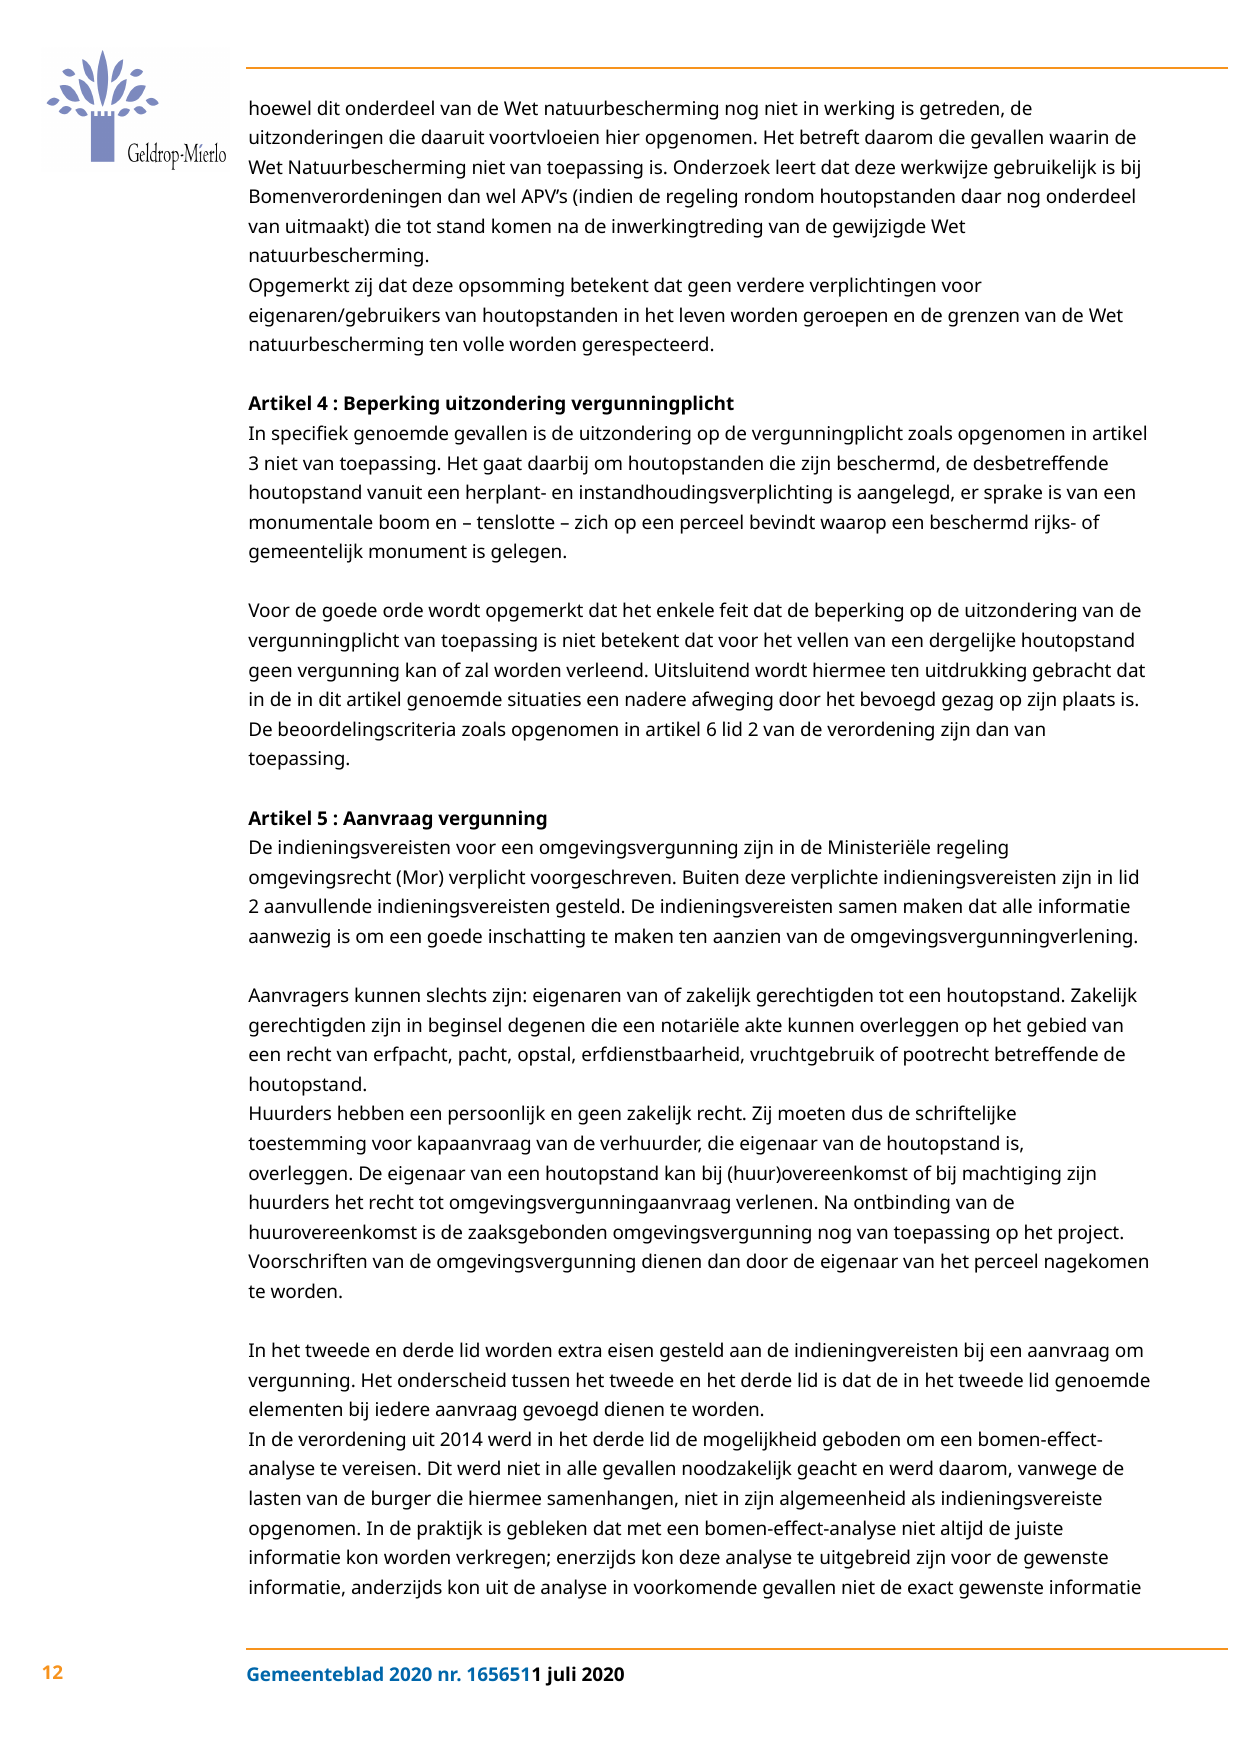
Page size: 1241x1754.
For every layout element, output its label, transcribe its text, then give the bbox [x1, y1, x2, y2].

text In specifiek genoemde gevallen is de uitzondering op de vergunningplicht zoals opgenomen in artikel 3 niet van toepassing. Het gaat daarbij om houtopstanden die zijn beschermd, de desbetreffende houtopstand vanuit een herplant- en instandhoudingsverplichting is aangelegd, er sprake is van een monumentale boom en – tenslotte – zich op een perceel bevindt waarop een beschermd rijks- of gemeentelijk monument is gelegen. [248, 420, 1152, 564]
text Opgemerkt zij dat deze opsomming betekent dat geen verdere verplichtingen voor eigenaren/gebruikers van houtopstanden in het leven worden geroepen en de grenzen van de Wet natuurbescherming ten volle worden gerespecteerd. [248, 272, 1152, 357]
text toestemming voor kapaanvraag van de verhuurder, die eigenaar van de houtopstand is, [248, 1130, 1152, 1156]
text Huurders hebben een persoonlijk en geen zakelijk recht. Zij moeten dus de schriftelijke [248, 1101, 1152, 1126]
text overleggen. De eigenaar van een houtopstand kan bij (huur)overeenkomst of bij machtiging zijn huurders het recht tot omgevingsvergunningaanvraag verlenen. Na ontbinding van de huurovereenkomst is de zaaksgebonden omgevingsvergunning nog van toepassing op het project. Voorschriften van de omgevingsvergunning dienen dan door de eigenaar van het perceel nagekomen te worden. [248, 1160, 1152, 1304]
text hoewel dit onderdeel van de Wet natuurbescherming nog niet in werking is getreden, de uitzonderingen die daaruit voortvloeien hier opgenomen. Het betreft daarom die gevallen waarin de Wet Natuurbescherming niet van toepassing is. Onderzoek leert dat deze werkwijze gebruikelijk is bij Bomenverordeningen dan wel APV’s (indien de regeling rondom houtopstanden daar nog onderdeel van uitmaakt) die tot stand komen na de inwerkingtreding van de gewijzigde Wet natuurbescherming. [248, 95, 1152, 268]
text Voor de goede orde wordt opgemerkt dat het enkele feit dat de beperking op de uitzondering van de vergunningplicht van toepassing is niet betekent dat voor het vellen van een dergelijke houtopstand geen vergunning kan of zal worden verleend. Uitsluitend wordt hiermee ten uitdrukking gebracht dat in de in dit artikel genoemde situaties een nadere afweging door het bevoegd gezag op zijn plaats is. De beoordelingscriteria zoals opgenomen in artikel 6 lid 2 van de verordening zijn dan van toepassing. [248, 598, 1152, 771]
text In de verordening uit 2014 werd in het derde lid de mogelijkheid geboden om een bomen-effect-analyse te vereisen. Dit werd niet in alle gevallen noodzakelijk geacht en werd daarom, vanwege de lasten van de burger die hiermee samenhangen, niet in zijn algemeenheid als indieningsvereiste opgenomen. In de praktijk is gebleken dat met een bomen-effect-analyse niet altijd de juiste informatie kon worden verkregen; enerzijds kon deze analyse te uitgebreid zijn voor de gewenste informatie, anderzijds kon uit de analyse in voorkomende gevallen niet de exact gewenste informatie [248, 1426, 1152, 1600]
text In het tweede en derde lid worden extra eisen gesteld aan de indieningvereisten bij een aanvraag om vergunning. Het onderscheid tussen het tweede en het derde lid is dat de in het tweede lid genoemde elementen bij iedere aanvraag gevoegd dienen te worden. [248, 1337, 1152, 1422]
picture [41, 47, 231, 172]
text Artikel 4 : Beperking uitzondering vergunningplicht [248, 391, 1152, 416]
text De indieningsvereisten voor een omgevingsvergunning zijn in de Ministeriële regeling omgevingsrecht (Mor) verplicht voorgeschreven. Buiten deze verplichte indieningsvereisten zijn in lid 2 aanvullende indieningsvereisten gesteld. De indieningsvereisten samen maken dat alle informatie aanwezig is om een goede inschatting te maken ten aanzien van de omgevingsvergunningverlening. [248, 834, 1152, 949]
text Artikel 5 : Aanvraag vergunning [248, 805, 1152, 831]
text Aanvragers kunnen slechts zijn: eigenaren van of zakelijk gerechtigden tot een houtopstand. Zakelijk gerechtigden zijn in beginsel degenen die een notariële akte kunnen overleggen op het gebied van een recht van erfpacht, pacht, opstal, erfdienstbaarheid, vruchtgebruik of pootrecht betreffende de houtopstand. [248, 982, 1152, 1097]
